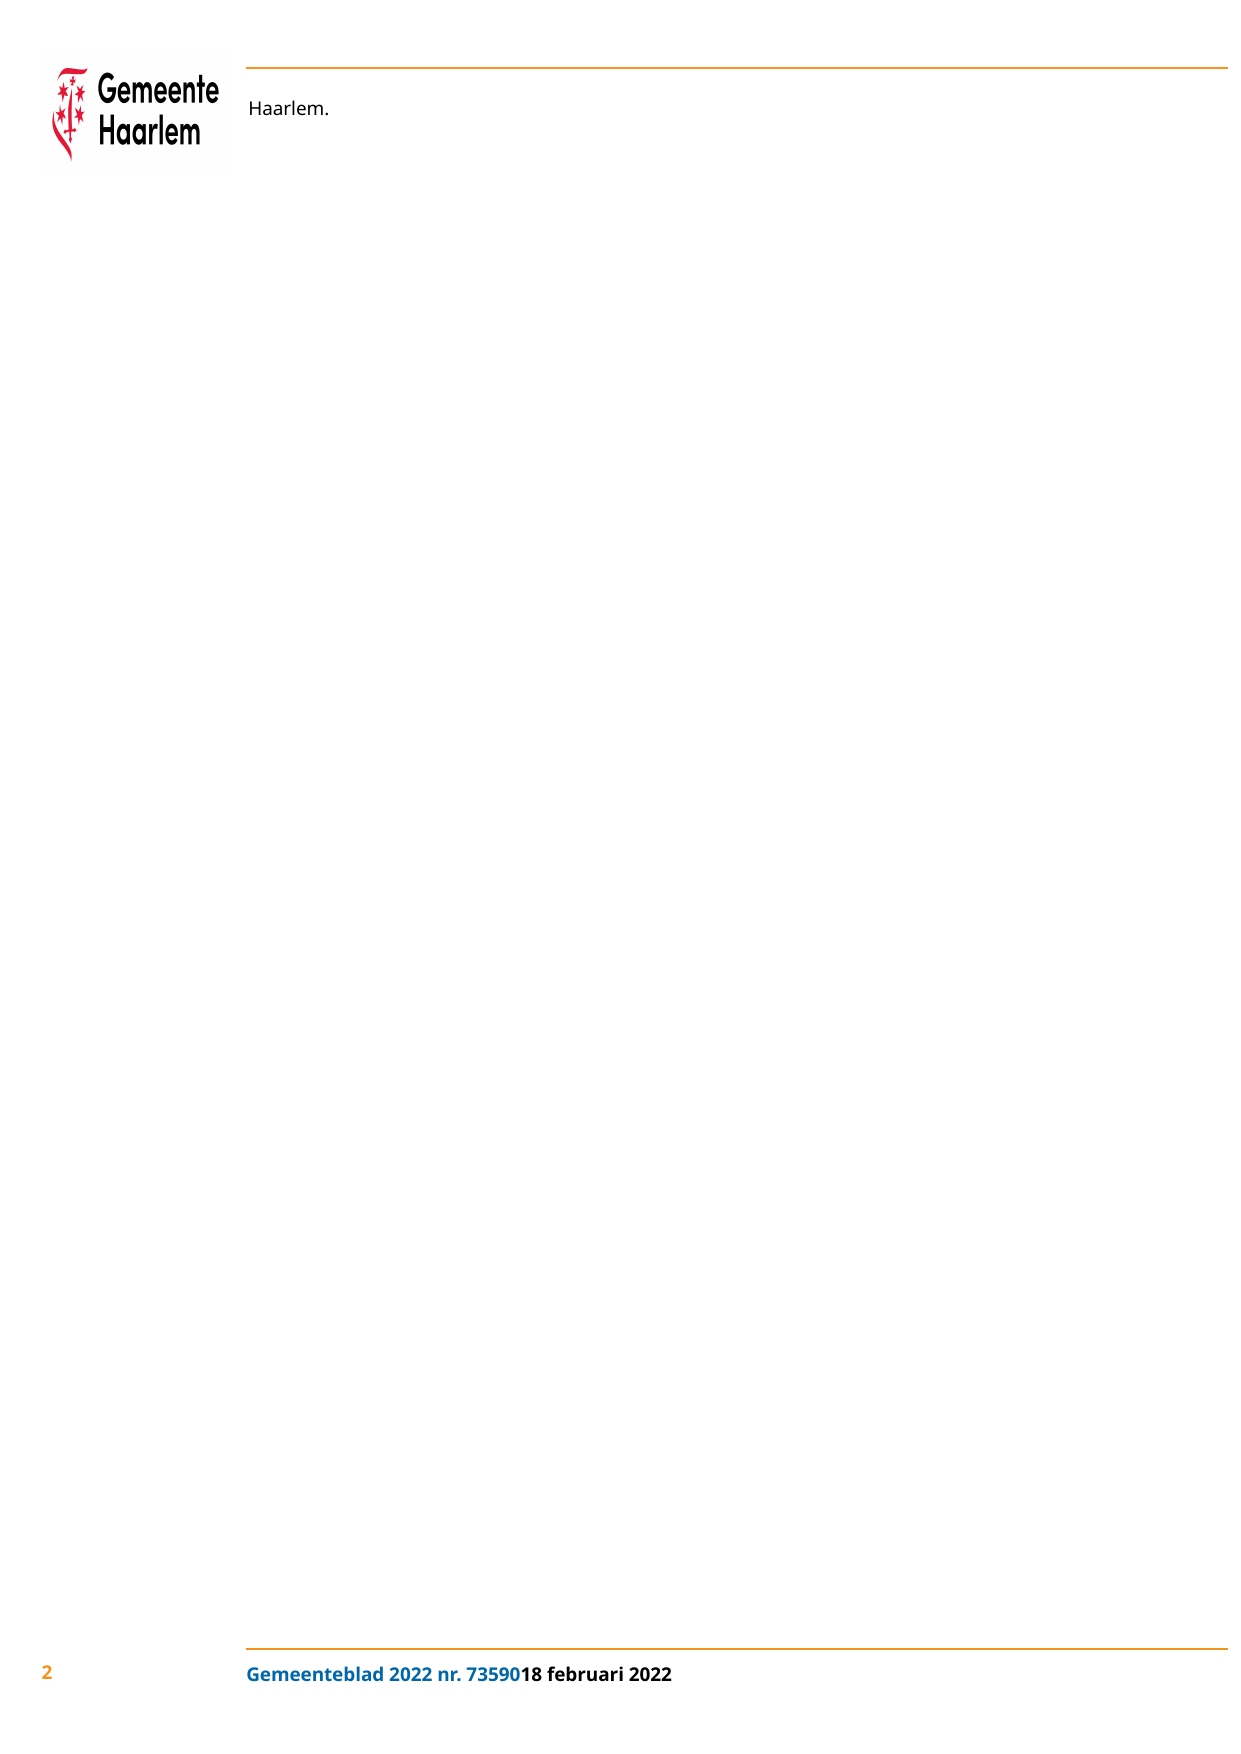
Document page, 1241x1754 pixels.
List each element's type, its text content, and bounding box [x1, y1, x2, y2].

text Haarlem. [248, 95, 1152, 121]
picture [41, 47, 231, 172]
